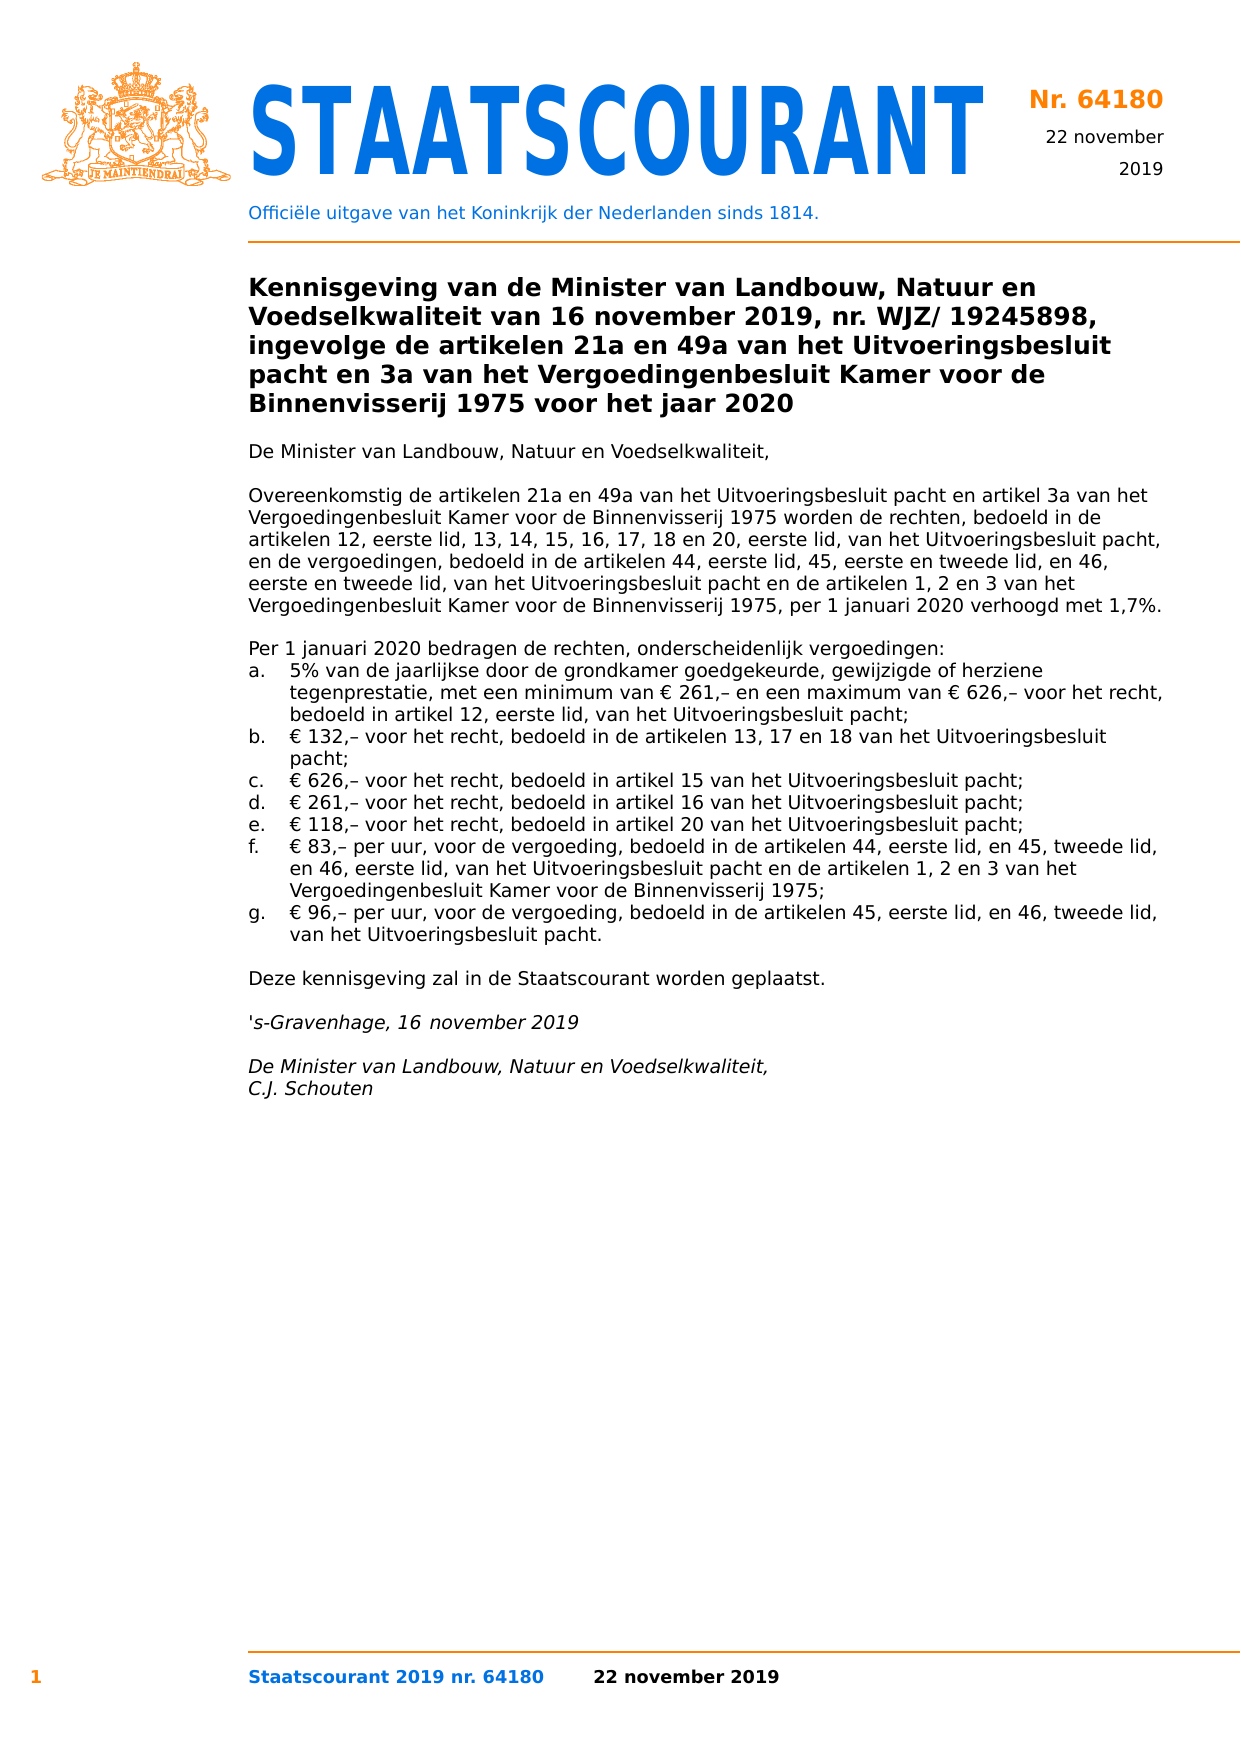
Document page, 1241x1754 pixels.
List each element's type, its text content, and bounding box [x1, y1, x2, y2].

text a. 5% van de jaarlijkse door de grondkamer goedgekeurde, gewijzigde of herziene tegenprestatie, met een minimum van € 261,– en een maximum van € 626,– voor het recht, bedoeld in artikel 12, eerste lid, van het Uitvoeringsbesluit pacht; [248, 660, 1163, 726]
text Overeenkomstig de artikelen 21a en 49a van het Uitvoeringsbesluit pacht en artikel 3a van het Vergoedingenbesluit Kamer voor de Binnenvisserij 1975 worden de rechten, bedoeld in de artikelen 12, eerste lid, 13, 14, 15, 16, 17, 18 en 20, eerste lid, van het Uitvoeringsbesluit pacht, en de vergoedingen, bedoeld in de artikelen 44, eerste lid, 45, eerste en tweede lid, en 46, eerste en tweede lid, van het Uitvoeringsbesluit pacht en de artikelen 1, 2 en 3 van het Vergoedingenbesluit Kamer voor de Binnenvisserij 1975, per 1 januari 2020 verhoogd met 1,7%. [248, 484, 1163, 616]
text b. € 132,– voor het recht, bedoeld in de artikelen 13, 17 en 18 van het Uitvoeringsbesluit pacht; [248, 726, 1163, 770]
text c. € 626,– voor het recht, bedoeld in artikel 15 van het Uitvoeringsbesluit pacht; [248, 770, 1163, 792]
text 's-Gravenhage, 16 november 2019 [248, 1012, 1163, 1034]
table_cell Officiële uitgave van het Koninkrijk der Nederlanden sinds 1814. [248, 203, 1240, 241]
text g. € 96,– per uur, voor de vergoeding, bedoeld in de artikelen 45, eerste lid, en 46, tweede lid, van het Uitvoeringsbesluit pacht. [248, 902, 1163, 946]
text De Minister van Landbouw, Natuur en Voedselkwaliteit, C.J. Schouten [248, 1056, 1163, 1099]
table_header Nr. 64180 [998, 62, 1240, 121]
table_header [25, 62, 248, 241]
table_cell 2019 [998, 153, 1240, 203]
text f. € 83,– per uur, voor de vergoeding, bedoeld in de artikelen 44, eerste lid, en 45, tweede lid, en 46, eerste lid, van het Uitvoeringsbesluit pacht en de artikelen 1, 2 en 3 van het Vergoedingenbesluit Kamer voor de Binnenvisserij 1975; [248, 836, 1163, 902]
subtitle Kennisgeving van de Minister van Landbouw, Natuur en Voedselkwaliteit van 16 november 2019, nr. WJZ/ 19245898, ingevolge de artikelen 21a en 49a van het Uitvoeringsbesluit pacht en 3a van het Vergoedingenbesluit Kamer voor de Binnenvisserij 1975 voor het jaar 2020 [248, 273, 1163, 419]
text De Minister van Landbouw, Natuur en Voedselkwaliteit, [248, 441, 1163, 463]
text Per 1 januari 2020 bedragen de rechten, onderscheidenlijk vergoedingen: [248, 638, 1163, 660]
text Deze kennisgeving zal in de Staatscourant worden geplaatst. [248, 968, 1163, 990]
table_cell 22 november [998, 121, 1240, 153]
text e. € 118,– voor het recht, bedoeld in artikel 20 van het Uitvoeringsbesluit pacht; [248, 814, 1163, 836]
picture [41, 62, 231, 186]
text d. € 261,– voor het recht, bedoeld in artikel 16 van het Uitvoeringsbesluit pacht; [248, 792, 1163, 814]
table_header STAATSCOURANT [248, 62, 998, 203]
